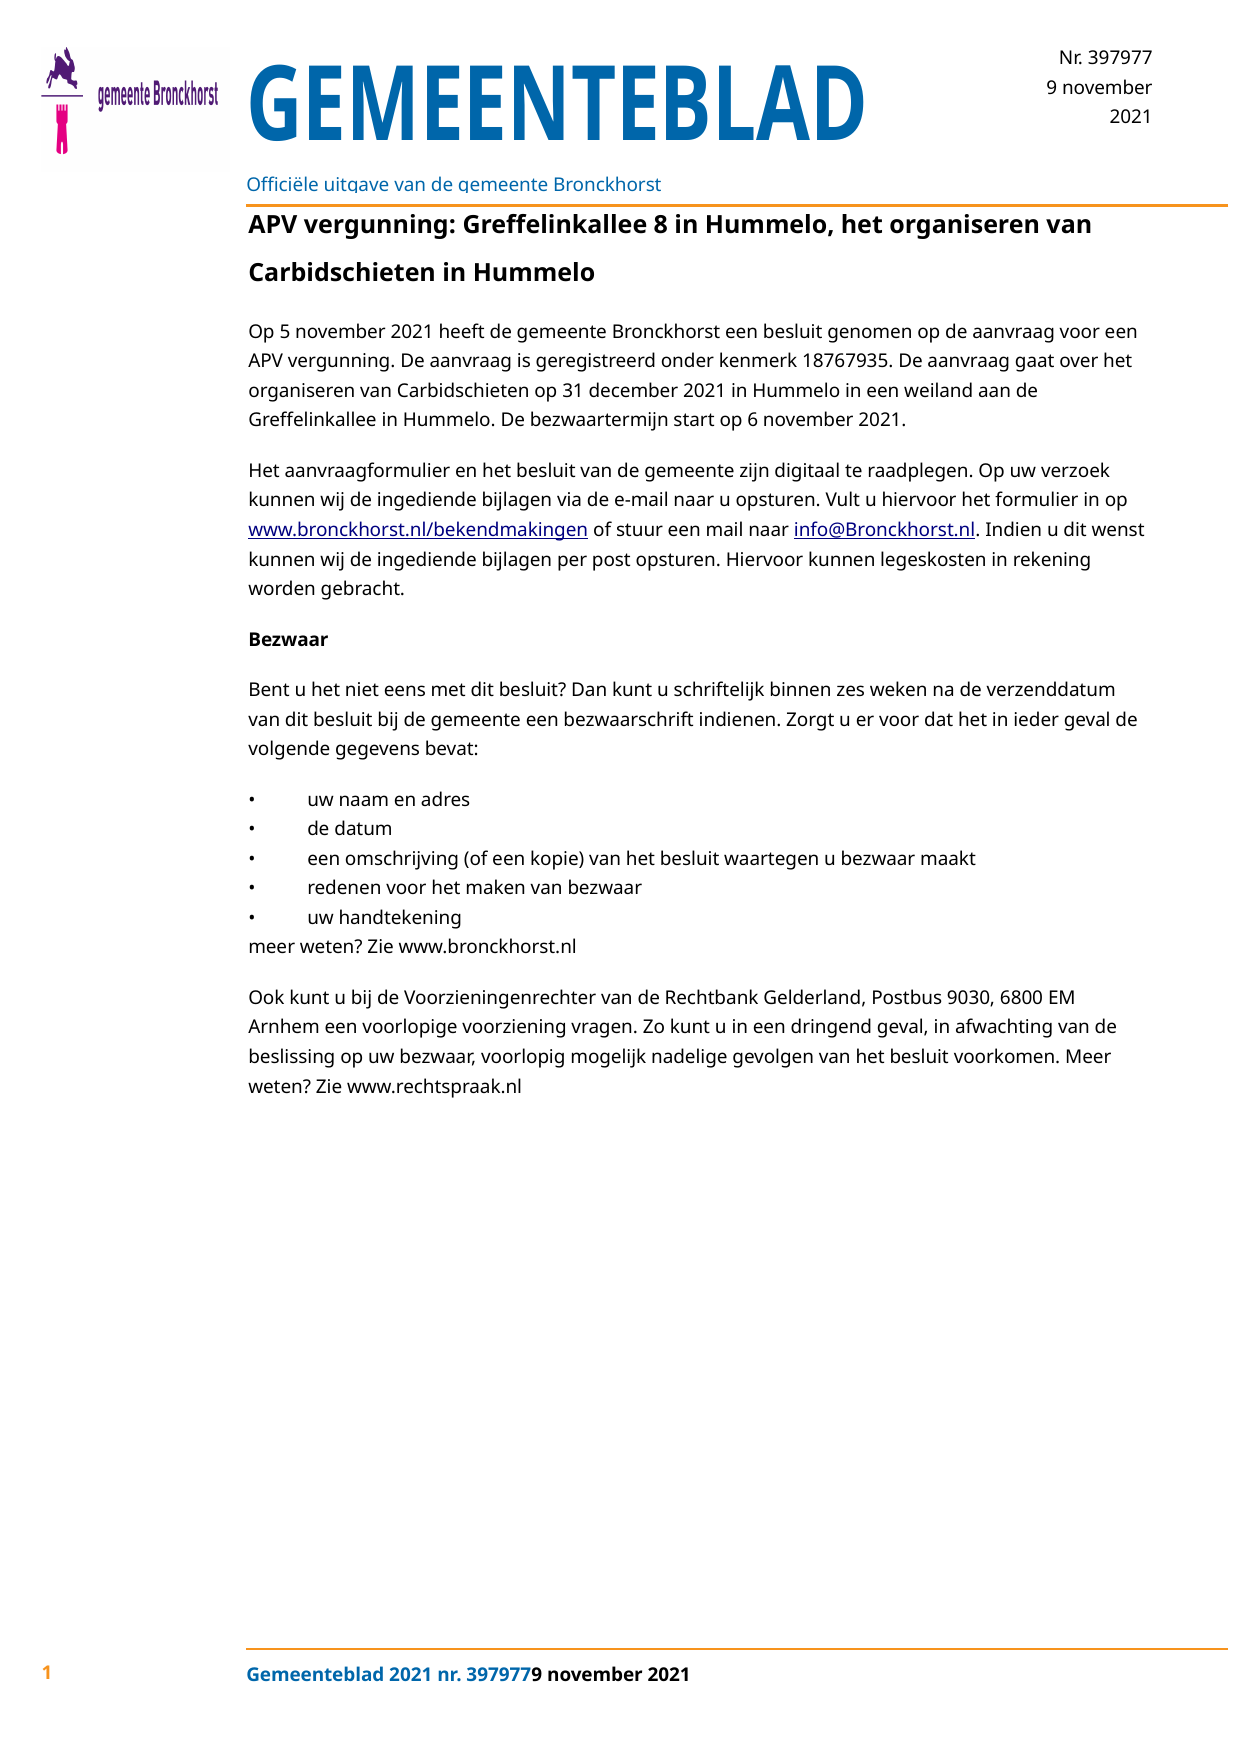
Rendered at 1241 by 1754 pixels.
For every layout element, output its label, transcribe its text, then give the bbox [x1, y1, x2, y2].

list redenen voor het maken van bezwaar [248, 874, 1152, 900]
picture [41, 47, 231, 172]
text Op 5 november 2021 heeft de gemeente Bronckhorst een besluit genomen op de aanvraag voor een APV vergunning. De aanvraag is geregistreerd onder kenmerk 18767935. De aanvraag gaat over het organiseren van Carbidschieten op 31 december 2021 in Hummelo in een weiland aan de Greffelinkallee in Hummelo. De bezwaartermijn start op 6 november 2021. [248, 318, 1152, 432]
list de datum [248, 815, 1152, 841]
text meer weten? Zie www.bronckhorst.nl [248, 934, 1152, 959]
text Bent u het niet eens met dit besluit? Dan kunt u schriftelijk binnen zes weken na de verzenddatum van dit besluit bij de gemeente een bezwaarschrift indienen. Zorgt u er voor dat het in ieder geval de volgende gegevens bevat: [248, 676, 1152, 761]
list uw handtekening [248, 904, 1152, 930]
text Bezwaar [248, 626, 1152, 652]
text APV vergunning: Greffelinkallee 8 in Hummelo, het organiseren van Carbidschieten in Hummelo [248, 207, 1152, 288]
text Het aanvraagformulier en het besluit van de gemeente zijn digitaal te raadplegen. Op uw verzoek kunnen wij de ingediende bijlagen via de e-mail naar u opsturen. Vult u hiervoor het formulier in op www.bronckhorst.nl/bekendmakingen of stuur een mail naar info@Bronckhorst.nl. Indien u dit wenst kunnen wij de ingediende bijlagen per post opsturen. Hiervoor kunnen legeskosten in rekening worden gebracht. [248, 457, 1152, 601]
text Ook kunt u bij de Voorzieningenrechter van de Rechtbank Gelderland, Postbus 9030, 6800 EM Arnhem een voorlopige voorziening vragen. Zo kunt u in een dringend geval, in afwachting van de beslissing op uw bezwaar, voorlopig mogelijk nadelige gevolgen van het besluit voorkomen. Meer weten? Zie www.rechtspraak.nl [248, 984, 1152, 1099]
list een omschrijving (of een kopie) van het besluit waartegen u bezwaar maakt [248, 845, 1152, 871]
list uw naam en adres [248, 786, 1152, 812]
